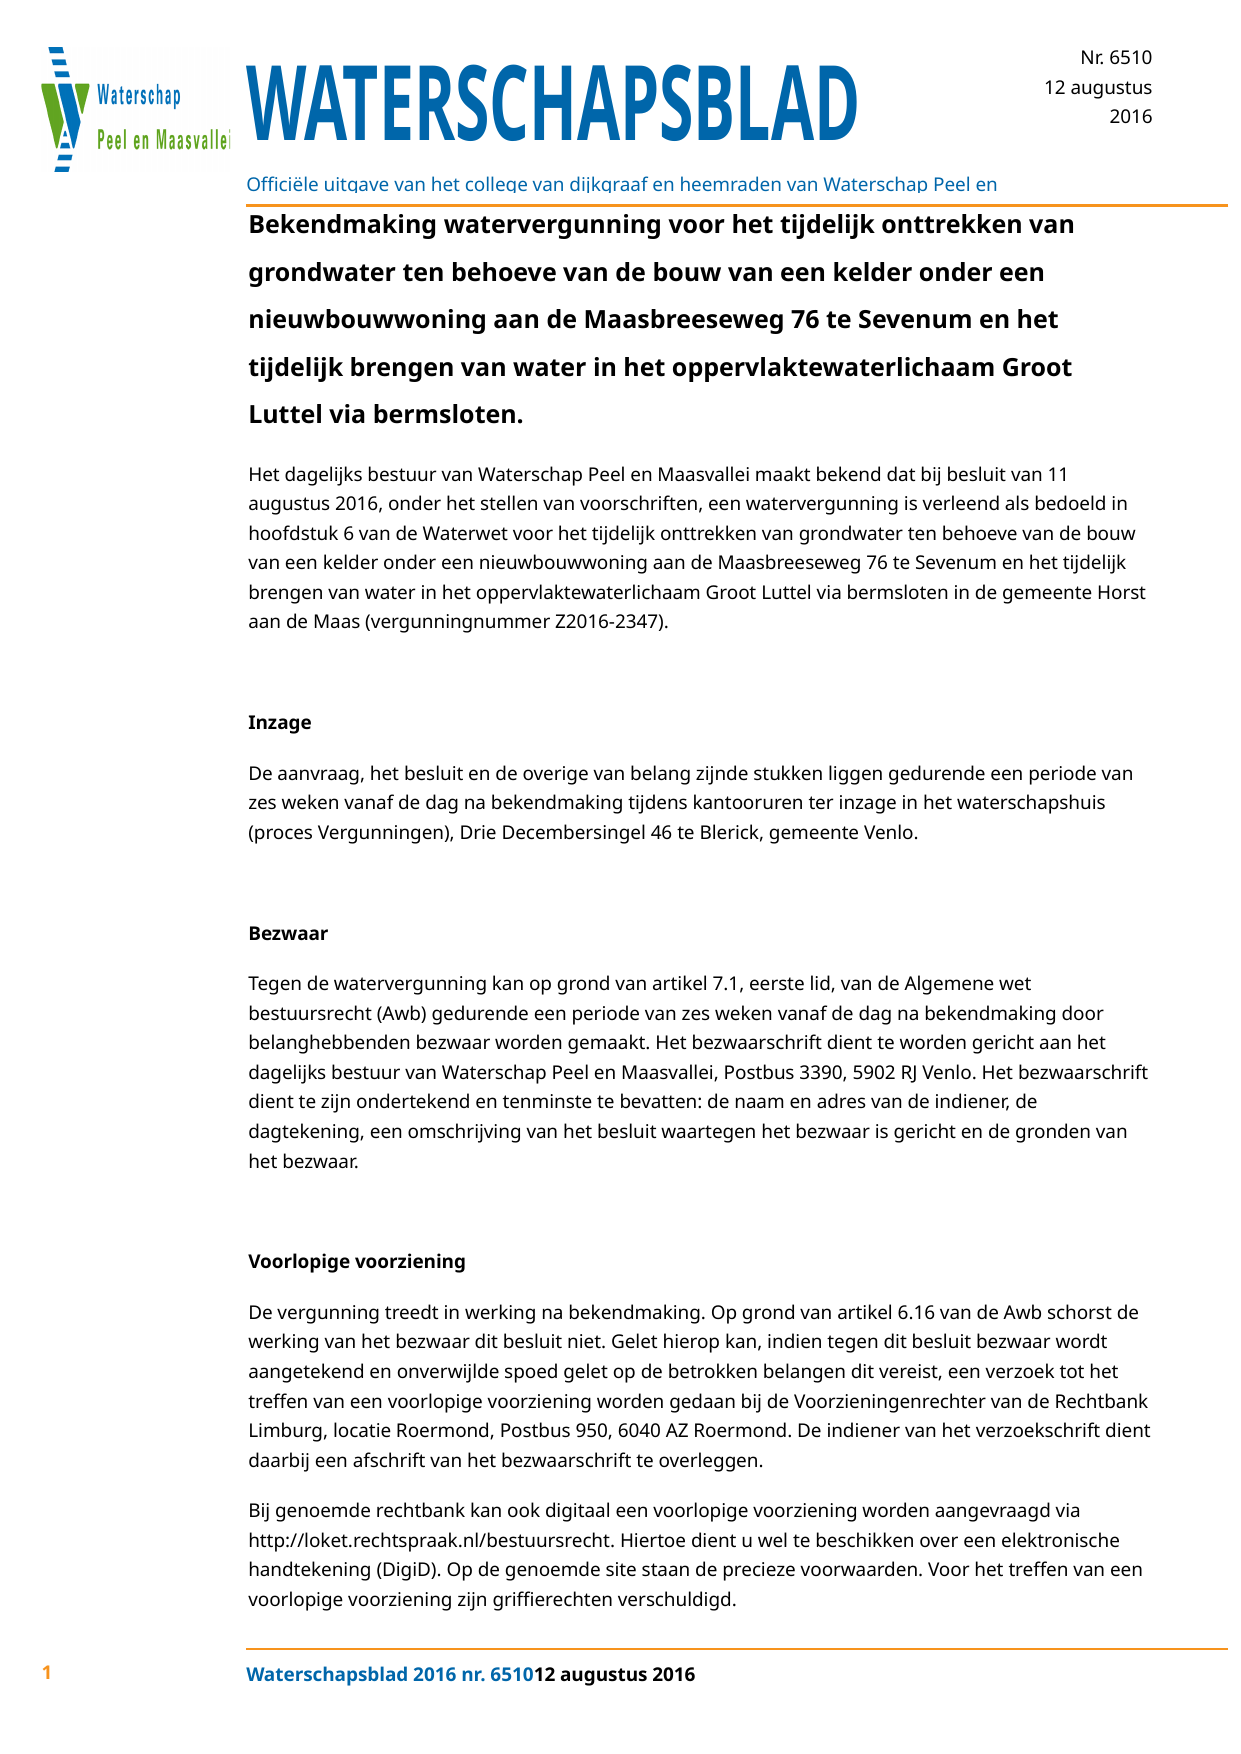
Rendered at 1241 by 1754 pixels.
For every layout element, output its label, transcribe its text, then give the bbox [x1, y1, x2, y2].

text Voorlopige voorziening [248, 1249, 1152, 1274]
picture [41, 47, 231, 172]
text Bezwaar [248, 920, 1152, 946]
text Het dagelijks bestuur van Waterschap Peel en Maasvallei maakt bekend dat bij besluit van 11 augustus 2016, onder het stellen van voorschriften, een watervergunning is verleend als bedoeld in hoofdstuk 6 van de Waterwet voor het tijdelijk onttrekken van grondwater ten behoeve van de bouw van een kelder onder een nieuwbouwwoning aan de Maasbreeseweg 76 te Sevenum en het tijdelijk brengen van water in het oppervlaktewaterlichaam Groot Luttel via bermsloten in de gemeente Horst aan de Maas (vergunningnummer Z2016-2347). [248, 461, 1152, 634]
text Inzage [248, 709, 1152, 735]
text De vergunning treedt in werking na bekendmaking. Op grond van artikel 6.16 van de Awb schorst de werking van het bezwaar dit besluit niet. Gelet hierop kan, indien tegen dit besluit bezwaar wordt aangetekend en onverwijlde spoed gelet op de betrokken belangen dit vereist, een verzoek tot het treffen van een voorlopige voorziening worden gedaan bij de Voorzieningenrechter van de Rechtbank Limburg, locatie Roermond, Postbus 950, 6040 AZ Roermond. De indiener van het verzoekschrift dient daarbij een afschrift van het bezwaarschrift te overleggen. [248, 1299, 1152, 1473]
text De aanvraag, het besluit en de overige van belang zijnde stukken liggen gedurende een periode van zes weken vanaf de dag na bekendmaking tijdens kantooruren ter inzage in het waterschapshuis (proces Vergunningen), Drie Decembersingel 46 te Blerick, gemeente Venlo. [248, 760, 1152, 845]
text Bij genoemde rechtbank kan ook digitaal een voorlopige voorziening worden aangevraagd via http://loket.rechtspraak.nl/bestuursrecht. Hiertoe dient u wel te beschikken over een elektronische handtekening (DigiD). Op de genoemde site staan de precieze voorwaarden. Voor het treffen van een voorlopige voorziening zijn griffierechten verschuldigd. [248, 1497, 1152, 1612]
text Bekendmaking watervergunning voor het tijdelijk onttrekken van grondwater ten behoeve van de bouw van een kelder onder een nieuwbouwwoning aan de Maasbreeseweg 76 te Sevenum en het tijdelijk brengen van water in het oppervlaktewaterlichaam Groot Luttel via bermsloten. [248, 207, 1152, 431]
text Tegen de watervergunning kan op grond van artikel 7.1, eerste lid, van de Algemene wet bestuursrecht (Awb) gedurende een periode van zes weken vanaf de dag na bekendmaking door belanghebbenden bezwaar worden gemaakt. Het bezwaarschrift dient te worden gericht aan het dagelijks bestuur van Waterschap Peel en Maasvallei, Postbus 3390, 5902 RJ Venlo. Het bezwaarschrift dient te zijn ondertekend en tenminste te bevatten: de naam en adres van de indiener, de dagtekening, een omschrijving van het besluit waartegen het bezwaar is gericht en de gronden van het bezwaar. [248, 970, 1152, 1173]
